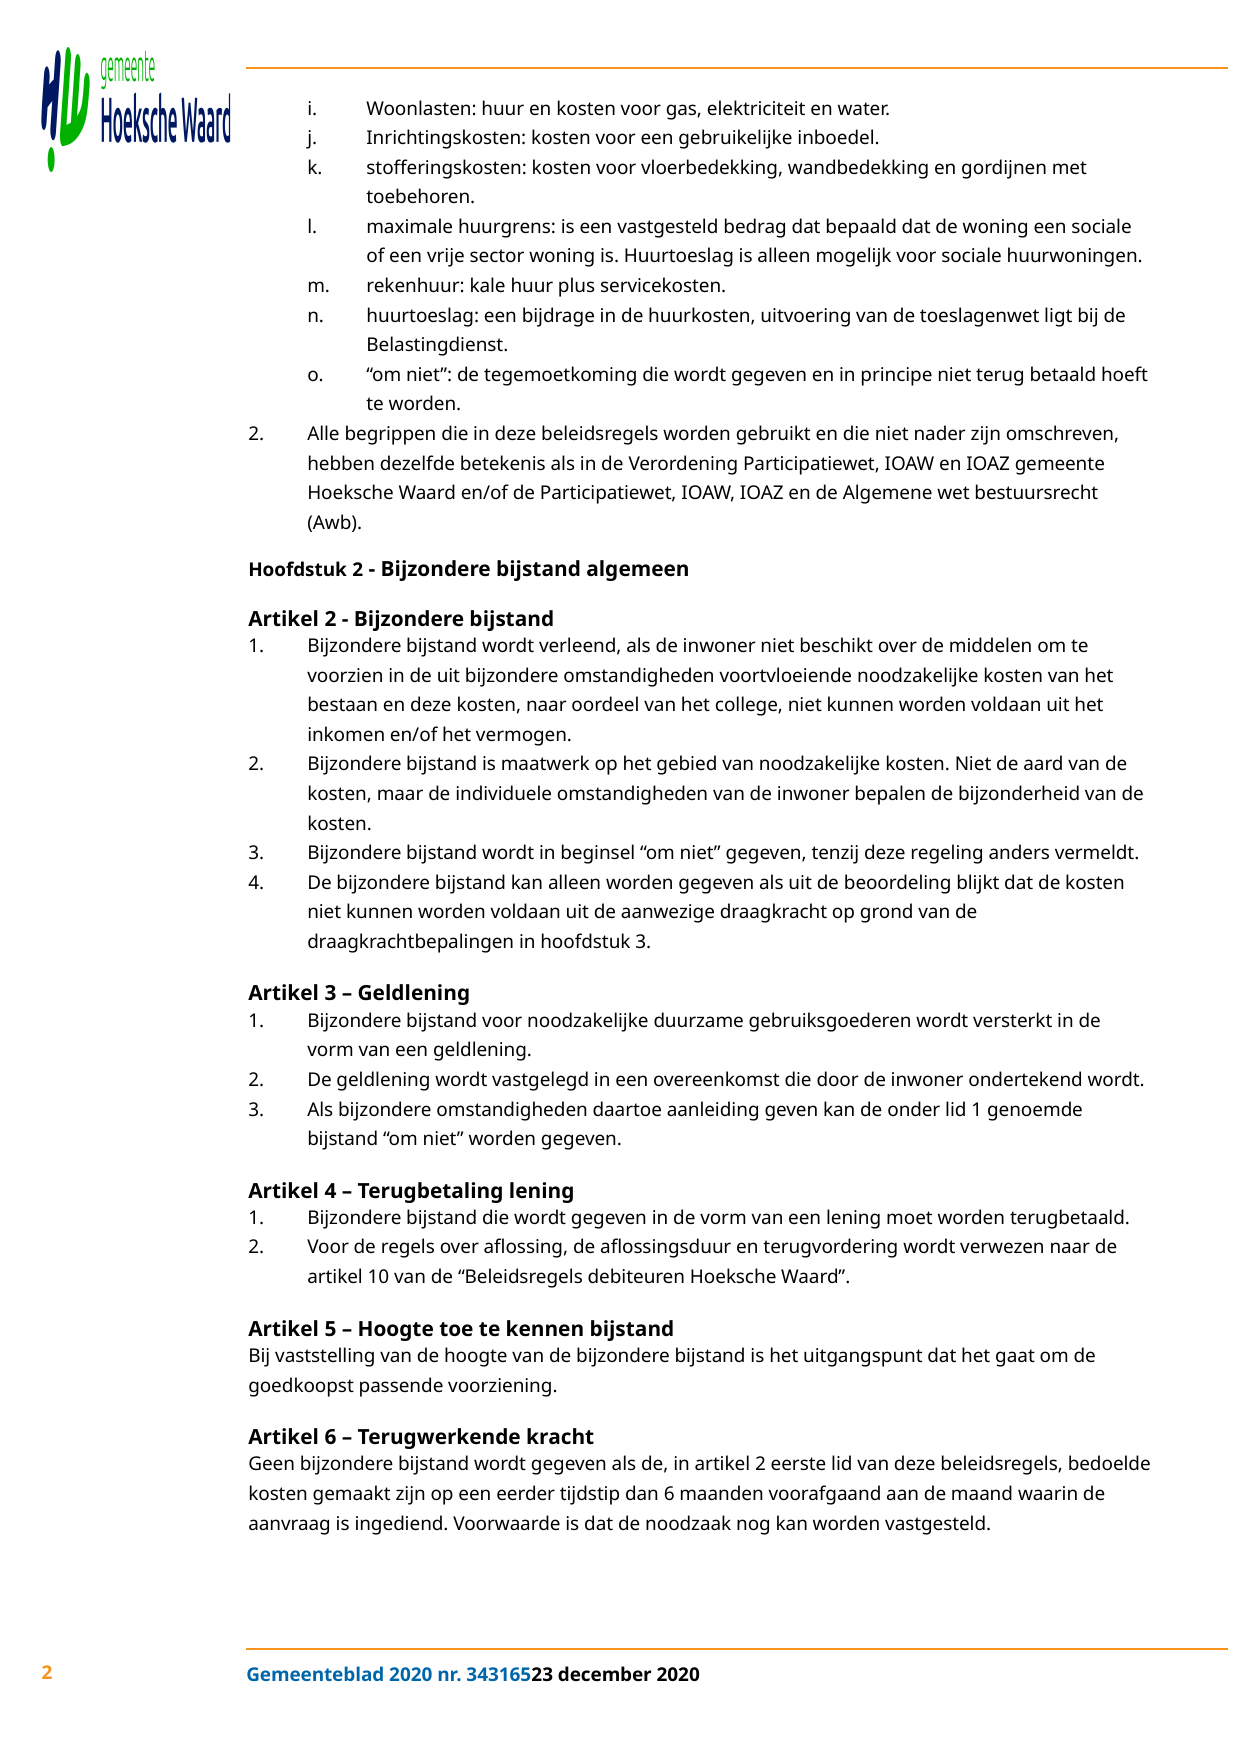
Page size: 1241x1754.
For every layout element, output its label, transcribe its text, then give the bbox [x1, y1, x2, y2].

text Bij vaststelling van de hoogte van de bijzondere bijstand is het uitgangspunt dat het gaat om de goedkoopst passende voorziening. [248, 1342, 1152, 1397]
list Voor de regels over aflossing, de aflossingsduur en terugvordering wordt verwezen naar de artikel 10 van de “Beleidsregels debiteuren Hoeksche Waard”. [248, 1234, 1152, 1289]
list Inrichtingskosten: kosten voor een gebruikelijke inboedel. [307, 124, 1152, 150]
picture [41, 47, 231, 172]
list Bijzondere bijstand voor noodzakelijke duurzame gebruiksgoederen wordt versterkt in de vorm van een geldlening. [248, 1007, 1152, 1062]
list Bijzondere bijstand die wordt gegeven in de vorm van een lening moet worden terugbetaald. [248, 1204, 1152, 1230]
list De geldlening wordt vastgelegd in een overeenkomst die door de inwoner ondertekend wordt. [248, 1066, 1152, 1092]
list Alle begrippen die in deze beleidsregels worden gebruikt en die niet nader zijn omschreven, hebben dezelfde betekenis als in de Verordening Participatiewet, IOAW en IOAZ gemeente Hoeksche Waard en/of de Participatiewet, IOAW, IOAZ en de Algemene wet bestuursrecht (Awb). [248, 420, 1152, 535]
text Artikel 3 – Geldlening [248, 978, 1152, 1007]
list huurtoeslag: een bijdrage in de huurkosten, uitvoering van de toeslagenwet ligt bij de Belastingdienst. [307, 302, 1152, 357]
list Bijzondere bijstand wordt verleend, als de inwoner niet beschikt over de middelen om te voorzien in de uit bijzondere omstandigheden voortvloeiende noodzakelijke kosten van het bestaan en deze kosten, naar oordeel van het college, niet kunnen worden voldaan uit het inkomen en/of het vermogen. [248, 632, 1152, 747]
text Geen bijzondere bijstand wordt gegeven als de, in artikel 2 eerste lid van deze beleidsregels, bedoelde kosten gemaakt zijn op een eerder tijdstip dan 6 maanden voorafgaand aan de maand waarin de aanvraag is ingediend. Voorwaarde is dat de noodzaak nog kan worden vastgesteld. [248, 1451, 1152, 1536]
list Bijzondere bijstand is maatwerk op het gebied van noodzakelijke kosten. Niet de aard van de kosten, maar de individuele omstandigheden van de inwoner bepalen de bijzonderheid van de kosten. [248, 751, 1152, 836]
list stofferingskosten: kosten voor vloerbedekking, wandbedekking en gordijnen met toebehoren. [307, 154, 1152, 209]
list maximale huurgrens: is een vastgesteld bedrag dat bepaald dat de woning een sociale of een vrije sector woning is. Huurtoeslag is alleen mogelijk voor sociale huurwoningen. [307, 213, 1152, 268]
text Artikel 2 - Bijzondere bijstand [248, 604, 1152, 632]
list “om niet”: de tegemoetkoming die wordt gegeven en in principe niet terug betaald hoeft te worden. [307, 361, 1152, 416]
list Woonlasten: huur en kosten voor gas, elektriciteit en water. [307, 95, 1152, 121]
text Artikel 4 – Terugbetaling lening [248, 1176, 1152, 1204]
text Artikel 5 – Hoogte toe te kennen bijstand [248, 1314, 1152, 1342]
list De bijzondere bijstand kan alleen worden gegeven als uit de beoordeling blijkt dat de kosten niet kunnen worden voldaan uit de aanwezige draagkracht op grond van de draagkrachtbepalingen in hoofdstuk 3. [248, 869, 1152, 954]
list Als bijzondere omstandigheden daartoe aanleiding geven kan de onder lid 1 genoemde bijstand “om niet” worden gegeven. [248, 1096, 1152, 1151]
list Bijzondere bijstand wordt in beginsel “om niet” gegeven, tenzij deze regeling anders vermeldt. [248, 839, 1152, 865]
text Hoofdstuk 2 - Bijzondere bijstand algemeen [248, 554, 1152, 583]
text Artikel 6 – Terugwerkende kracht [248, 1422, 1152, 1451]
list rekenhuur: kale huur plus servicekosten. [307, 272, 1152, 298]
